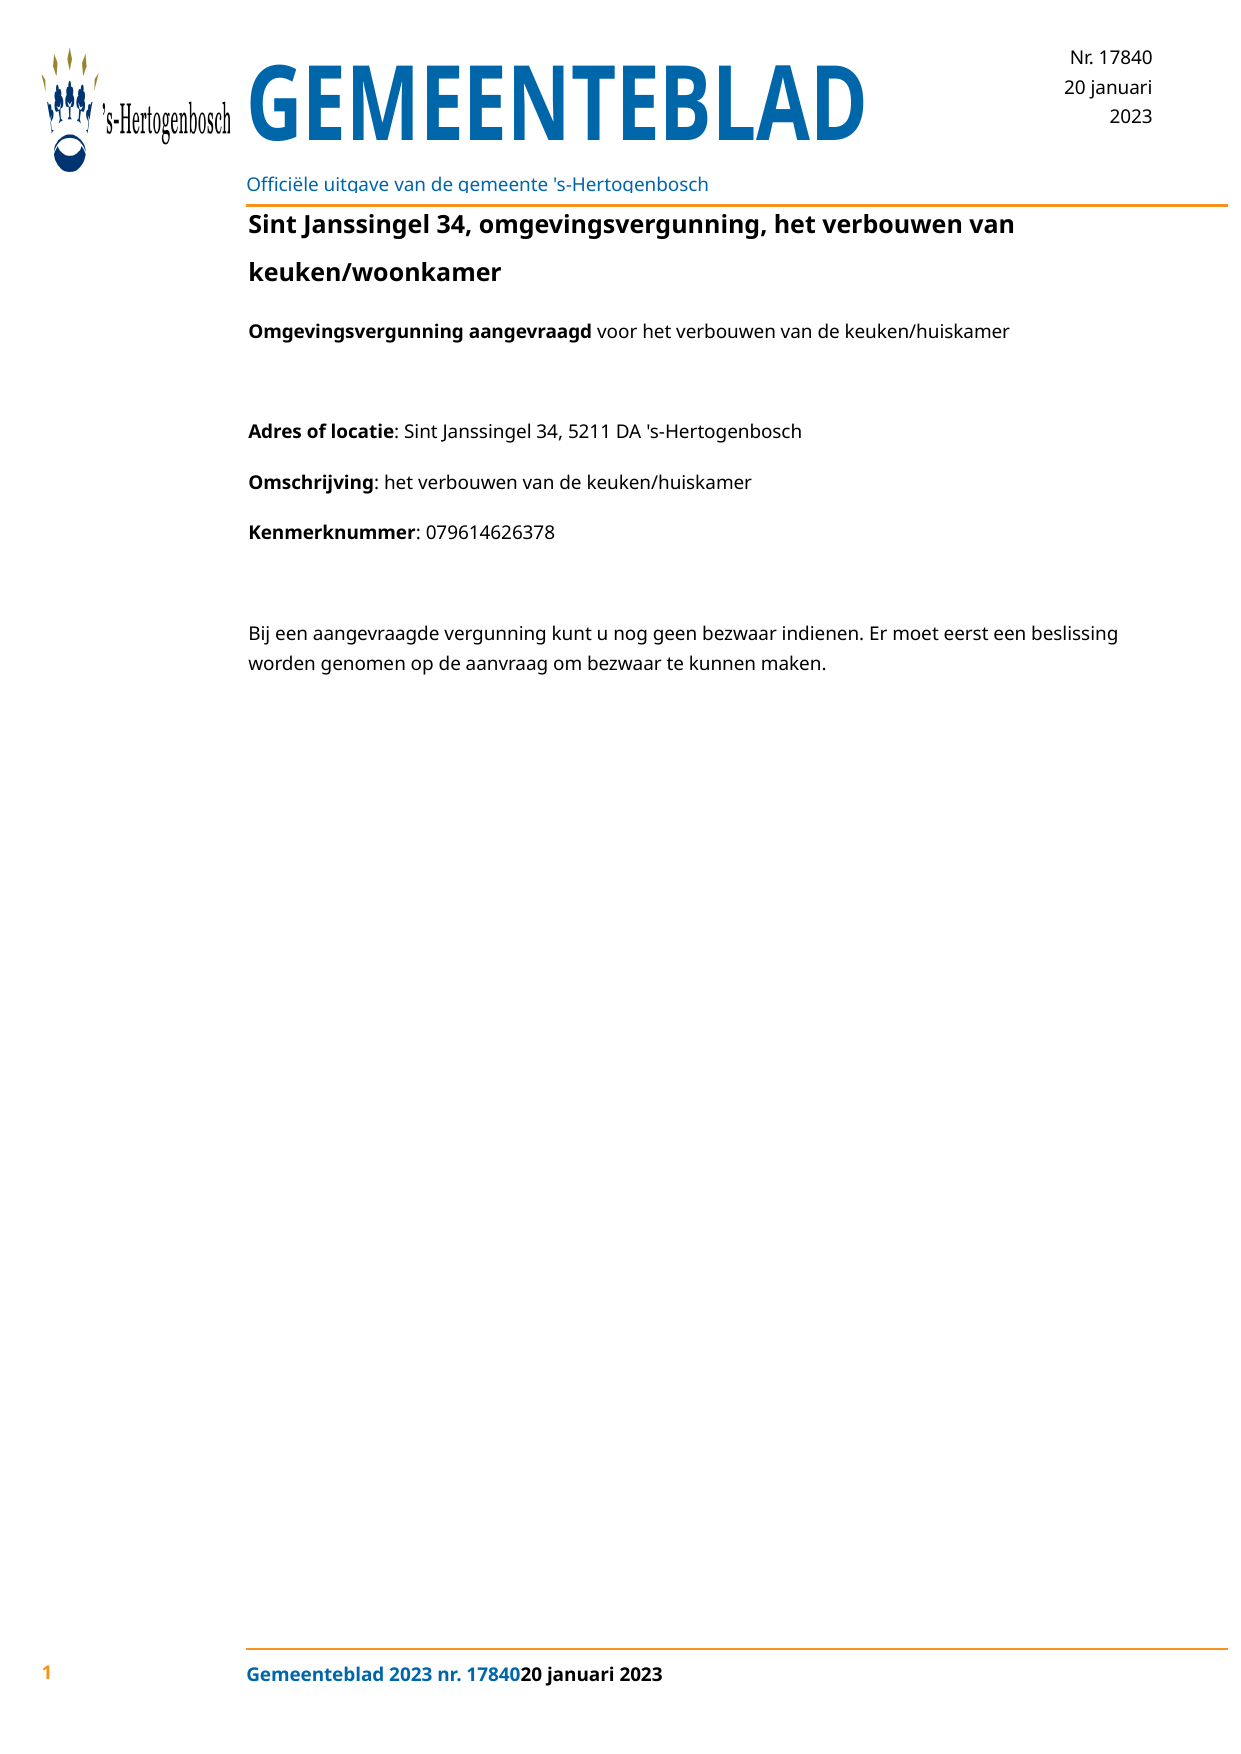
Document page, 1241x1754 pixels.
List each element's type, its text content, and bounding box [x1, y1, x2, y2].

text Bij een aangevraagde vergunning kunt u nog geen bezwaar indienen. Er moet eerst een beslissing worden genomen op de aanvraag om bezwaar te kunnen maken. [248, 620, 1152, 676]
text Kenmerknummer: 079614626378 [248, 519, 1152, 545]
text Sint Janssingel 34, omgevingsvergunning, het verbouwen van keuken/woonkamer [248, 207, 1152, 288]
text Adres of locatie: Sint Janssingel 34, 5211 DA 's-Hertogenbosch [248, 419, 1152, 444]
picture [41, 47, 231, 172]
text Omgevingsvergunning aangevraagd voor het verbouwen van de keuken/huiskamer [248, 318, 1152, 344]
text Omschrijving: het verbouwen van de keuken/huiskamer [248, 469, 1152, 495]
